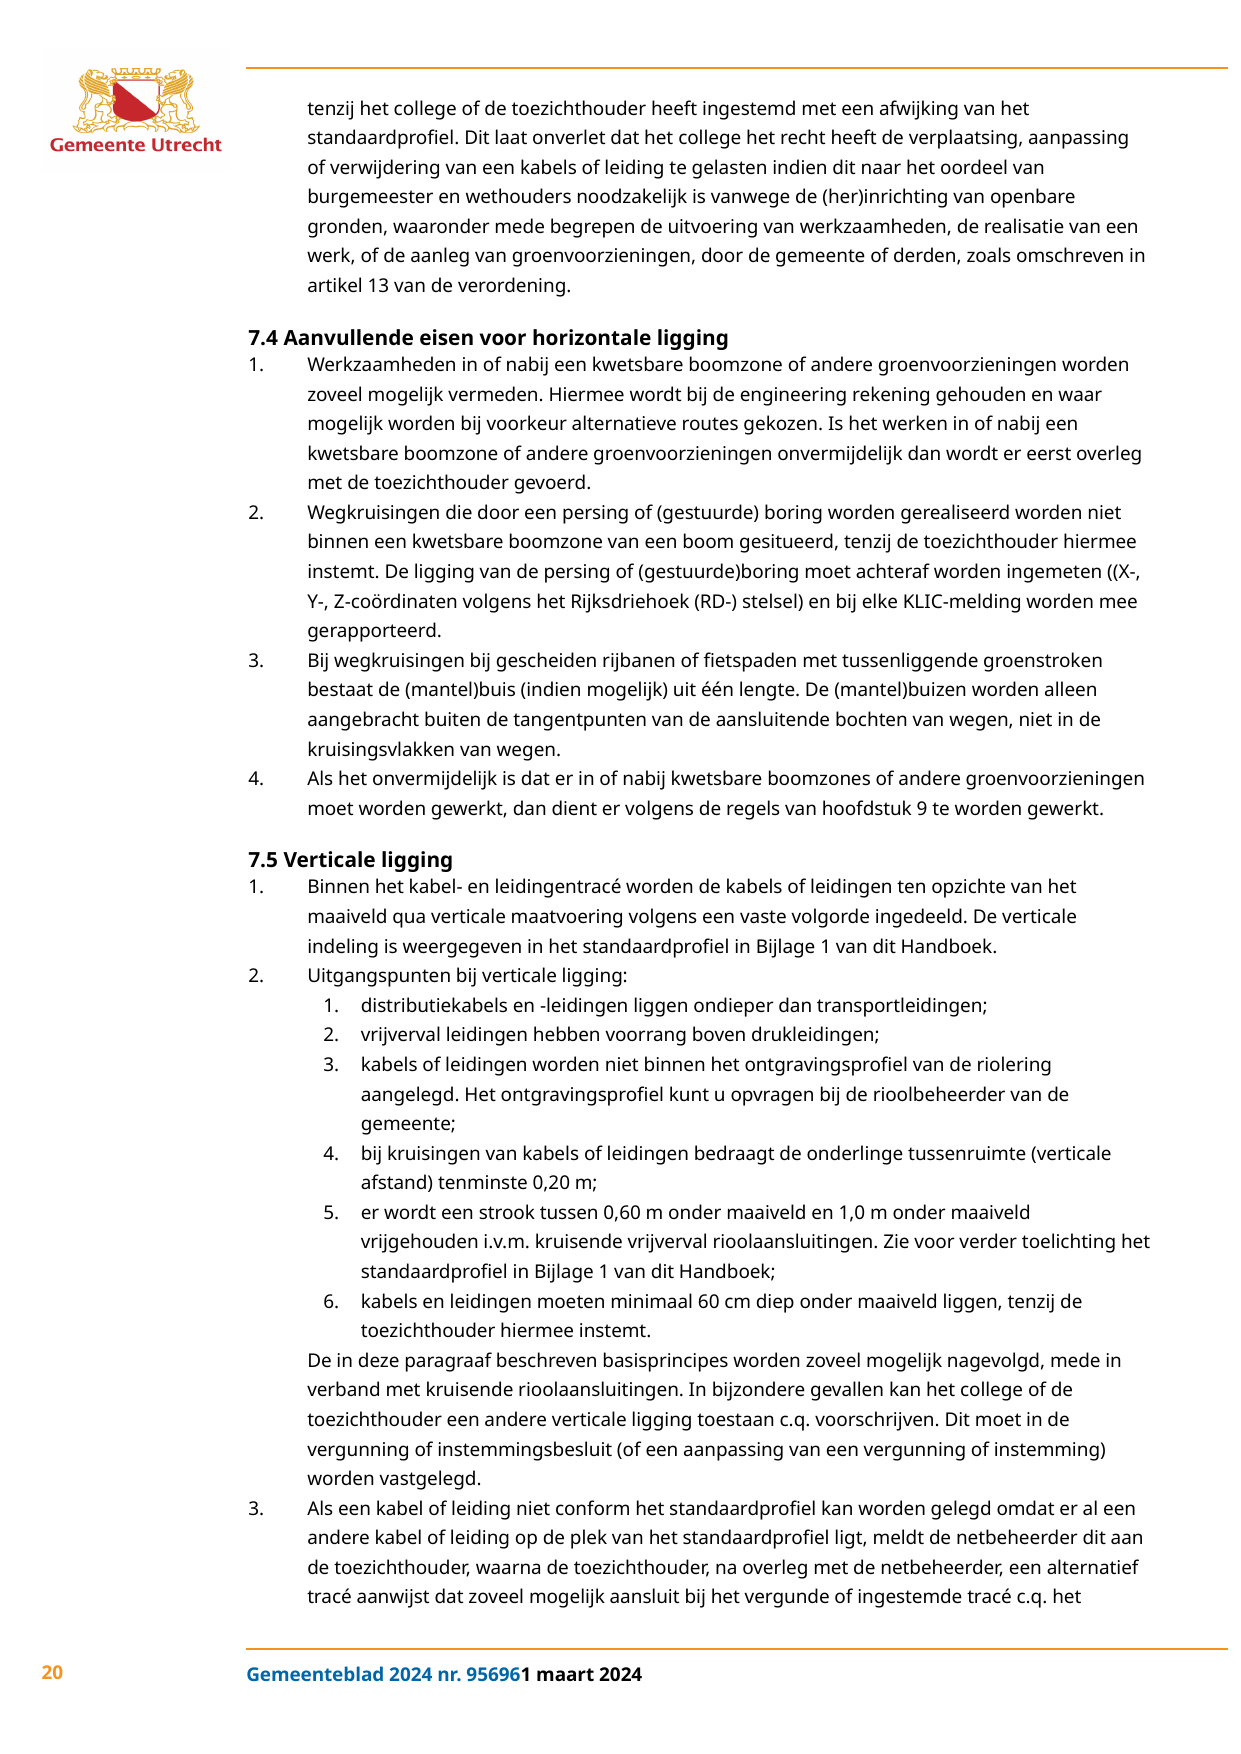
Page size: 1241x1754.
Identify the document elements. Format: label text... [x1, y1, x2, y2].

list Als het onvermijdelijk is dat er in of nabij kwetsbare boomzones of andere groenvoorzieningen moet worden gewerkt, dan dient er volgens de regels van hoofdstuk 9 te worden gewerkt. [248, 765, 1152, 821]
text 7.5 Verticale ligging [248, 845, 1152, 874]
list kabels en leidingen moeten minimaal 60 cm diep onder maaiveld liggen, tenzij de toezichthouder hiermee instemt. [323, 1288, 1152, 1343]
list Werkzaamheden in of nabij een kwetsbare boomzone of andere groenvoorzieningen worden zoveel mogelijk vermeden. Hiermee wordt bij de engineering rekening gehouden en waar mogelijk worden bij voorkeur alternatieve routes gekozen. Is het werken in of nabij een kwetsbare boomzone of andere groenvoorzieningen onvermijdelijk dan wordt er eerst overleg met de toezichthouder gevoerd. [248, 351, 1152, 495]
list er wordt een strook tussen 0,60 m onder maaiveld en 1,0 m onder maaiveld vrijgehouden i.v.m. kruisende vrijverval rioolaansluitingen. Zie voor verder toelichting het standaardprofiel in Bijlage 1 van dit Handboek; [323, 1199, 1152, 1284]
list Bij wegkruisingen bij gescheiden rijbanen of fietspaden met tussenliggende groenstroken bestaat de (mantel)buis (indien mogelijk) uit één lengte. De (mantel)buizen worden alleen aangebracht buiten de tangentpunten van de aansluitende bochten van wegen, niet in de kruisingsvlakken van wegen. [248, 647, 1152, 761]
list distributiekabels en -leidingen liggen ondieper dan transportleidingen; [323, 992, 1152, 1018]
list bij kruisingen van kabels of leidingen bedraagt de onderlinge tussenruimte (verticale afstand) tenminste 0,20 m; [323, 1140, 1152, 1195]
list Wegkruisingen die door een persing of (gestuurde) boring worden gerealiseerd worden niet binnen een kwetsbare boomzone van een boom gesitueerd, tenzij de toezichthouder hiermee instemt. De ligging van de persing of (gestuurde)boring moet achteraf worden ingemeten ((X-, Y-, Z-coördinaten volgens het Rijksdriehoek (RD-) stelsel) en bij elke KLIC-melding worden mee gerapporteerd. [248, 499, 1152, 643]
list Binnen het kabel- en leidingentracé worden de kabels of leidingen ten opzichte van het maaiveld qua verticale maatvoering volgens een vaste volgorde ingedeeld. De verticale indeling is weergegeven in het standaardprofiel in Bijlage 1 van dit Handboek. [248, 874, 1152, 959]
list vrijverval leidingen hebben voorrang boven drukleidingen; [323, 1022, 1152, 1047]
list kabels of leidingen worden niet binnen het ontgravingsprofiel van de riolering aangelegd. Het ontgravingsprofiel kunt u opvragen bij de rioolbeheerder van de gemeente; [323, 1051, 1152, 1136]
list tenzij het college of de toezichthouder heeft ingestemd met een afwijking van het standaardprofiel. Dit laat onverlet dat het college het recht heeft de verplaatsing, aanpassing of verwijdering van een kabels of leiding te gelasten indien dit naar het oordeel van burgemeester en wethouders noodzakelijk is vanwege de (her)inrichting van openbare gronden, waaronder mede begrepen de uitvoering van werkzaamheden, de realisatie van een werk, of de aanleg van groenvoorzieningen, door de gemeente of derden, zoals omschreven in artikel 13 van de verordening. [248, 95, 1152, 298]
list Uitgangspunten bij verticale ligging: [248, 962, 1152, 988]
list De in deze paragraaf beschreven basisprincipes worden zoveel mogelijk nagevolgd, mede in verband met kruisende rioolaansluitingen. In bijzondere gevallen kan het college of de toezichthouder een andere verticale ligging toestaan c.q. voorschrijven. Dit moet in de vergunning of instemmingsbesluit (of een aanpassing van een vergunning of instemming) worden vastgelegd. [248, 1347, 1152, 1491]
text 7.4 Aanvullende eisen voor horizontale ligging [248, 323, 1152, 351]
list Als een kabel of leiding niet conform het standaardprofiel kan worden gelegd omdat er al een andere kabel of leiding op de plek van het standaardprofiel ligt, meldt de netbeheerder dit aan de toezichthouder, waarna de toezichthouder, na overleg met de netbeheerder, een alternatief tracé aanwijst dat zoveel mogelijk aansluit bij het vergunde of ingestemde tracé c.q. het [248, 1495, 1152, 1609]
picture [41, 47, 231, 172]
